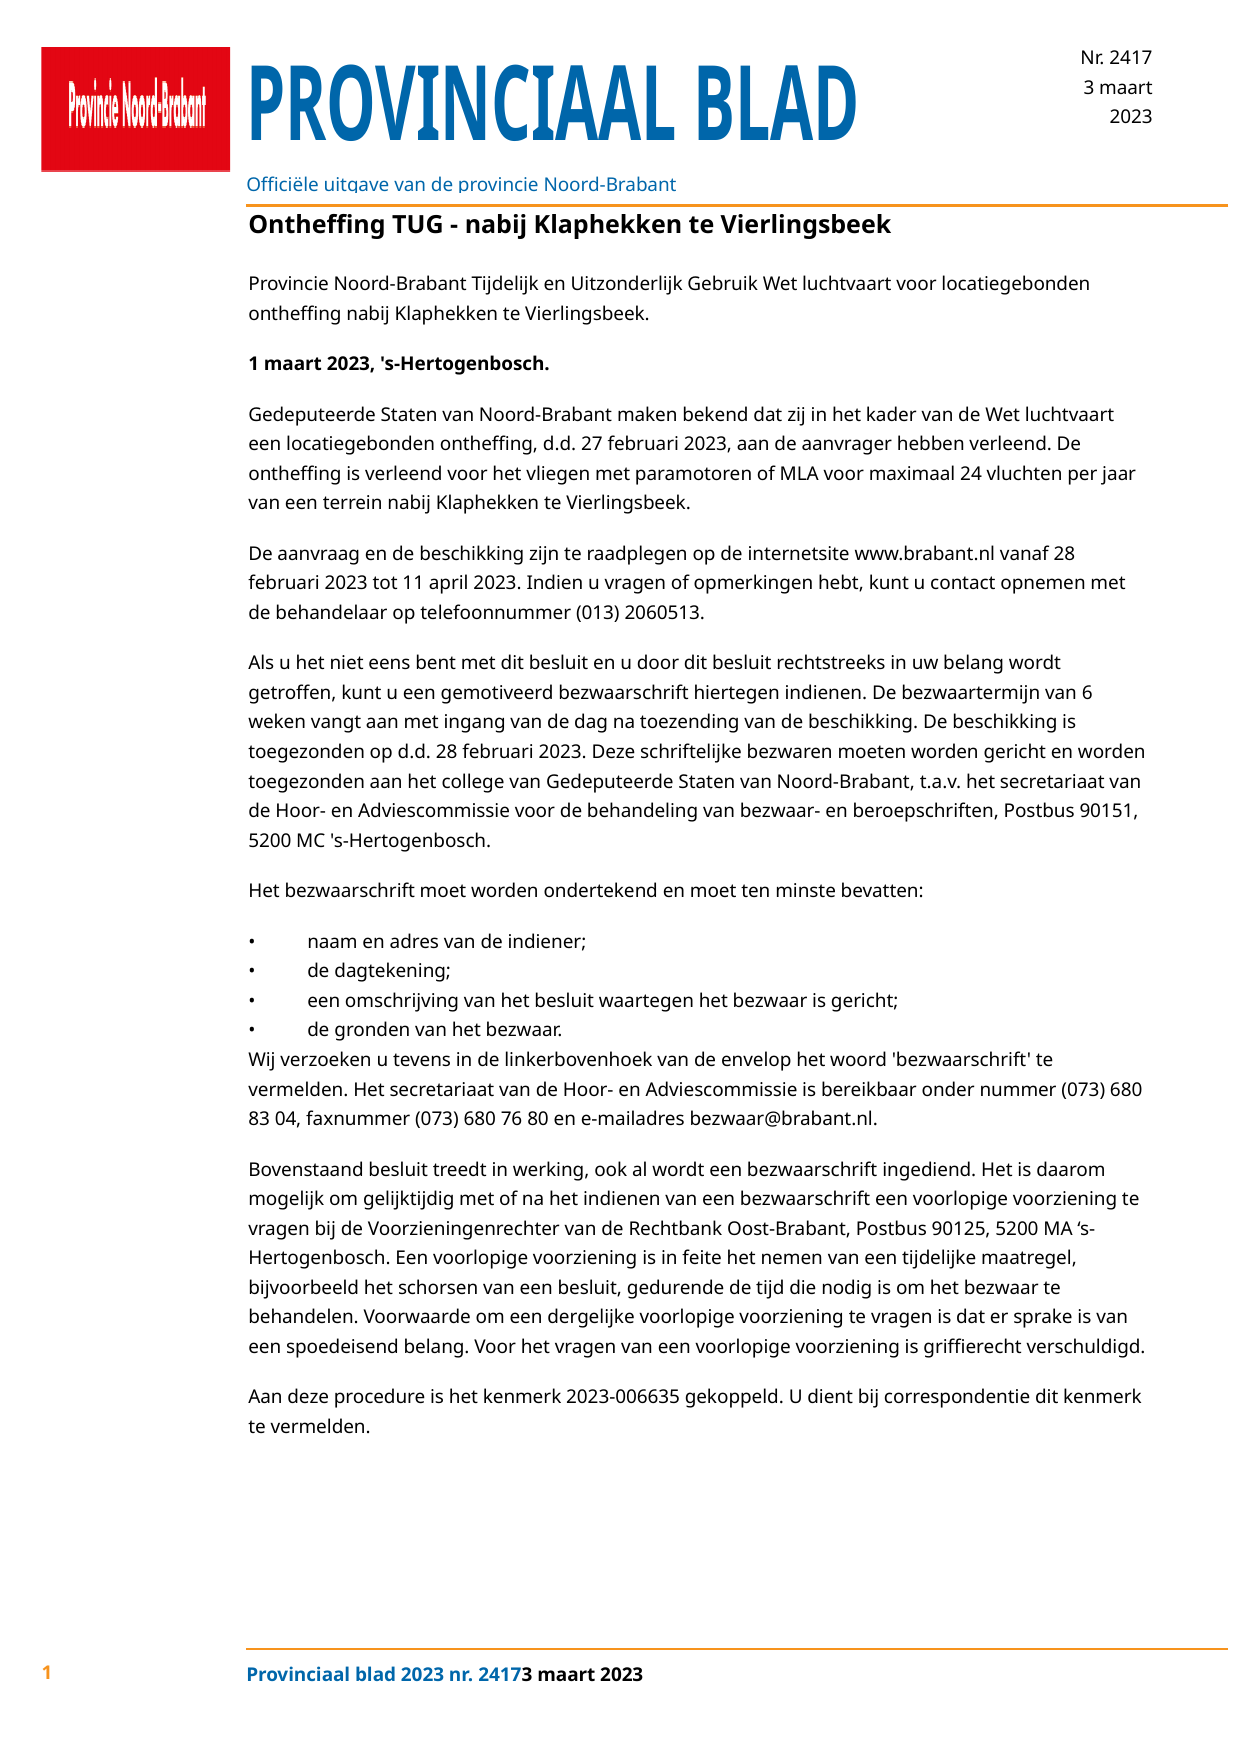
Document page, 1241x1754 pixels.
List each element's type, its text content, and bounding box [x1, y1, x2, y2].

list de dagtekening; [248, 957, 1152, 983]
text Provincie Noord-Brabant Tijdelijk en Uitzonderlijk Gebruik Wet luchtvaart voor locatiegebonden ontheffing nabij Klaphekken te Vierlingsbeek. [248, 270, 1152, 326]
text 1 maart 2023, 's-Hertogenbosch. [248, 350, 1152, 376]
text Gedeputeerde Staten van Noord-Brabant maken bekend dat zij in het kader van de Wet luchtvaart een locatiegebonden ontheffing, d.d. 27 februari 2023, aan de aanvrager hebben verleend. De ontheffing is verleend voor het vliegen met paramotoren of MLA voor maximaal 24 vluchten per jaar van een terrein nabij Klaphekken te Vierlingsbeek. [248, 401, 1152, 515]
text Wij verzoeken u tevens in de linkerbovenhoek van de envelop het woord 'bezwaarschrift' te vermelden. Het secretariaat van de Hoor- en Adviescommissie is bereikbaar onder nummer (073) 680 83 04, faxnummer (073) 680 76 80 en e-mailadres bezwaar@brabant.nl. [248, 1046, 1152, 1131]
picture [41, 47, 231, 172]
text Het bezwaarschrift moet worden ondertekend en moet ten minste bevatten: [248, 877, 1152, 903]
text Aan deze procedure is het kenmerk 2023-006635 gekoppeld. U dient bij correspondentie dit kenmerk te vermelden. [248, 1384, 1152, 1439]
list naam en adres van de indiener; [248, 928, 1152, 953]
text De aanvraag en de beschikking zijn te raadplegen op de internetsite www.brabant.nl vanaf 28 februari 2023 tot 11 april 2023. Indien u vragen of opmerkingen hebt, kunt u contact opnemen met de behandelaar op telefoonnummer (013) 2060513. [248, 540, 1152, 625]
text Als u het niet eens bent met dit besluit en u door dit besluit rechtstreeks in uw belang wordt getroffen, kunt u een gemotiveerd bezwaarschrift hiertegen indienen. De bezwaartermijn van 6 weken vangt aan met ingang van de dag na toezending van de beschikking. De beschikking is toegezonden op d.d. 28 februari 2023. Deze schriftelijke bezwaren moeten worden gericht en worden toegezonden aan het college van Gedeputeerde Staten van Noord-Brabant, t.a.v. het secretariaat van de Hoor- en Adviescommissie voor de behandeling van bezwaar- en beroepschriften, Postbus 90151, 5200 MC 's-Hertogenbosch. [248, 649, 1152, 853]
text Ontheffing TUG - nabij Klaphekken te Vierlingsbeek [248, 207, 1152, 241]
text Bovenstaand besluit treedt in werking, ook al wordt een bezwaarschrift ingediend. Het is daarom mogelijk om gelijktijdig met of na het indienen van een bezwaarschrift een voorlopige voorziening te vragen bij de Voorzieningenrechter van de Rechtbank Oost-Brabant, Postbus 90125, 5200 MA ‘s-Hertogenbosch. Een voorlopige voorziening is in feite het nemen van een tijdelijke maatregel, bijvoorbeeld het schorsen van een besluit, gedurende de tijd die nodig is om het bezwaar te behandelen. Voorwaarde om een dergelijke voorlopige voorziening te vragen is dat er sprake is van een spoedeisend belang. Voor het vragen van een voorlopige voorziening is griffierecht verschuldigd. [248, 1156, 1152, 1359]
list een omschrijving van het besluit waartegen het bezwaar is gericht; [248, 987, 1152, 1013]
list de gronden van het bezwaar. [248, 1017, 1152, 1042]
